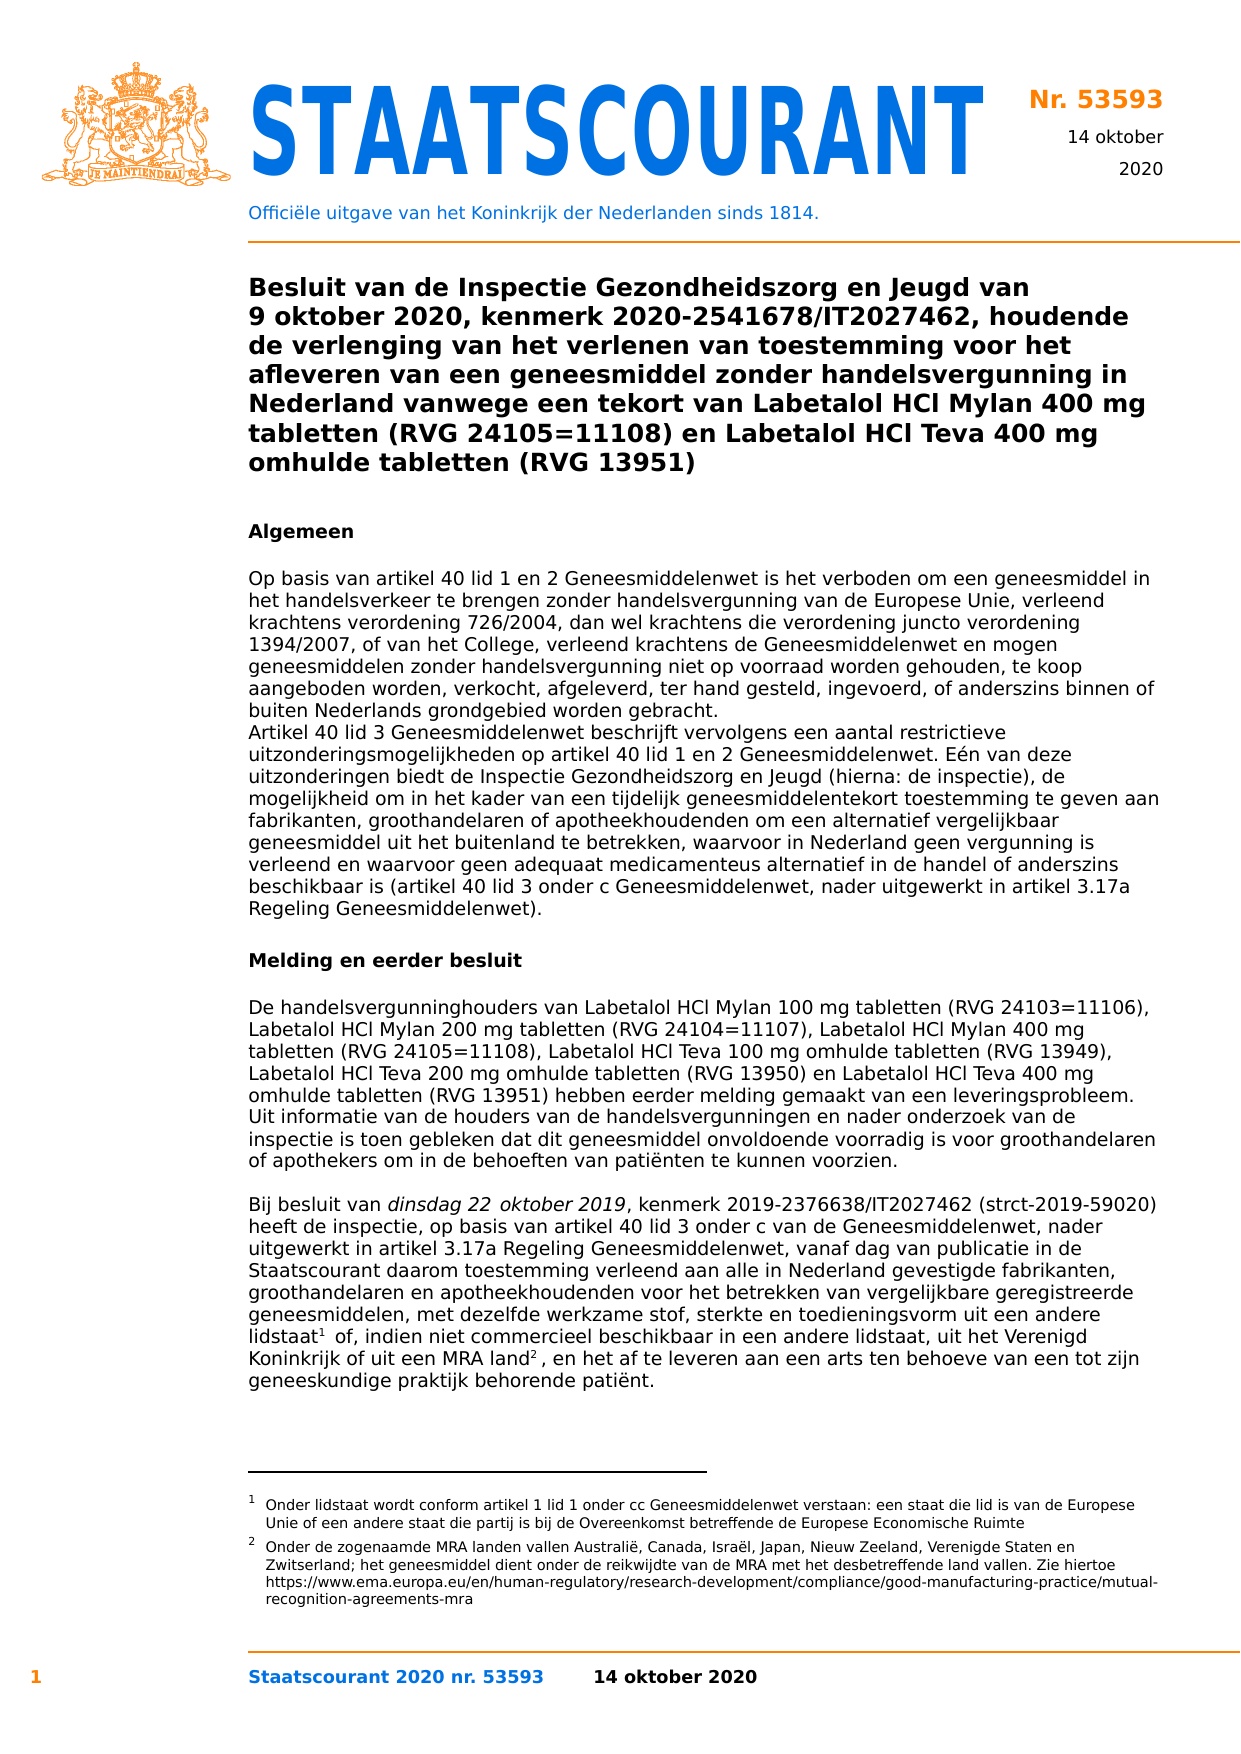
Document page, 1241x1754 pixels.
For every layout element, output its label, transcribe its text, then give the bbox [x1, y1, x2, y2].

text Onder de zogenaamde MRA landen vallen Australië, Canada, Israël, Japan, Nieuw Zeeland, Verenigde Staten en Zwitserland; het geneesmiddel dient onder de reikwijdte van de MRA met het desbetreffende land vallen. Zie hiertoe https://www.ema.europa.eu/en/human-regulatory/research-development/compliance/good-manufacturing-practice/mutual-recognition-agreements-mra [248, 1535, 1163, 1608]
text De handelsvergunninghouders van Labetalol HCl Mylan 100 mg tabletten (RVG 24103=11106), Labetalol HCl Mylan 200 mg tabletten (RVG 24104=11107), Labetalol HCl Mylan 400 mg tabletten (RVG 24105=11108), Labetalol HCl Teva 100 mg omhulde tabletten (RVG 13949), Labetalol HCl Teva 200 mg omhulde tabletten (RVG 13950) en Labetalol HCl Teva 400 mg omhulde tabletten (RVG 13951) hebben eerder melding gemaakt van een leveringsprobleem. Uit informatie van de houders van de handelsvergunningen en nader onderzoek van de inspectie is toen gebleken dat dit geneesmiddel onvoldoende voorradig is voor groothandelaren of apothekers om in de behoeften van patiënten te kunnen voorzien. [248, 997, 1163, 1172]
text Bij besluit van dinsdag 22 oktober 2019, kenmerk 2019-2376638/IT2027462 (strct-2019-59020) heeft de inspectie, op basis van artikel 40 lid 3 onder c van de Geneesmiddelenwet, nader uitgewerkt in artikel 3.17a Regeling Geneesmiddelenwet, vanaf dag van publicatie in de Staatscourant daarom toestemming verleend aan alle in Nederland gevestigde fabrikanten, groothandelaren en apotheekhoudenden voor het betrekken van vergelijkbare geregistreerde geneesmiddelen, met dezelfde werkzame stof, sterkte en toedieningsvorm uit een andere lidstaat of, indien niet commercieel beschikbaar in een andere lidstaat, uit het Verenigd Koninkrijk of uit een MRA land, en het af te leveren aan een arts ten behoeve van een tot zijn geneeskundige praktijk behorende patiënt. [248, 1194, 1163, 1392]
subtitle Besluit van de Inspectie Gezondheidszorg en Jeugd van 9 oktober 2020, kenmerk 2020-2541678/IT2027462, houdende de verlenging van het verlenen van toestemming voor het afleveren van een geneesmiddel zonder handelsvergunning in Nederland vanwege een tekort van Labetalol HCl Mylan 400 mg tabletten (RVG 24105=11108) en Labetalol HCl Teva 400 mg omhulde tabletten (RVG 13951) [248, 273, 1163, 477]
table_cell 2020 [998, 153, 1240, 203]
table_cell Officiële uitgave van het Koninkrijk der Nederlanden sinds 1814. [248, 203, 1240, 241]
subtitle Algemeen [248, 521, 1163, 543]
picture [41, 62, 231, 186]
text Artikel 40 lid 3 Geneesmiddelenwet beschrijft vervolgens een aantal restrictieve uitzonderingsmogelijkheden op artikel 40 lid 1 en 2 Geneesmiddelenwet. Eén van deze uitzonderingen biedt de Inspectie Gezondheidszorg en Jeugd (hierna: de inspectie), de mogelijkheid om in het kader van een tijdelijk geneesmiddelentekort toestemming te geven aan fabrikanten, groothandelaren of apotheekhoudenden om een alternatief vergelijkbaar geneesmiddel uit het buitenland te betrekken, waarvoor in Nederland geen vergunning is verleend en waarvoor geen adequaat medicamenteus alternatief in de handel of anderszins beschikbaar is (artikel 40 lid 3 onder c Geneesmiddelenwet, nader uitgewerkt in artikel 3.17a Regeling Geneesmiddelenwet). [248, 722, 1163, 919]
table_header [25, 62, 248, 241]
subtitle Melding en eerder besluit [248, 949, 1163, 972]
table_header STAATSCOURANT [248, 62, 998, 203]
text Op basis van artikel 40 lid 1 en 2 Geneesmiddelenwet is het verboden om een geneesmiddel in het handelsverkeer te brengen zonder handelsvergunning van de Europese Unie, verleend krachtens verordening 726/2004, dan wel krachtens die verordening juncto verordening 1394/2007, of van het College, verleend krachtens de Geneesmiddelenwet en mogen geneesmiddelen zonder handelsvergunning niet op voorraad worden gehouden, te koop aangeboden worden, verkocht, afgeleverd, ter hand gesteld, ingevoerd, of anderszins binnen of buiten Nederlands grondgebied worden gebracht. [248, 568, 1163, 722]
table_cell 14 oktober [998, 121, 1240, 153]
table_header Nr. 53593 [998, 62, 1240, 121]
text Onder lidstaat wordt conform artikel 1 lid 1 onder cc Geneesmiddelenwet verstaan: een staat die lid is van de Europese Unie of een andere staat die partij is bij de Overeenkomst betreffende de Europese Economische Ruimte [248, 1493, 1163, 1532]
